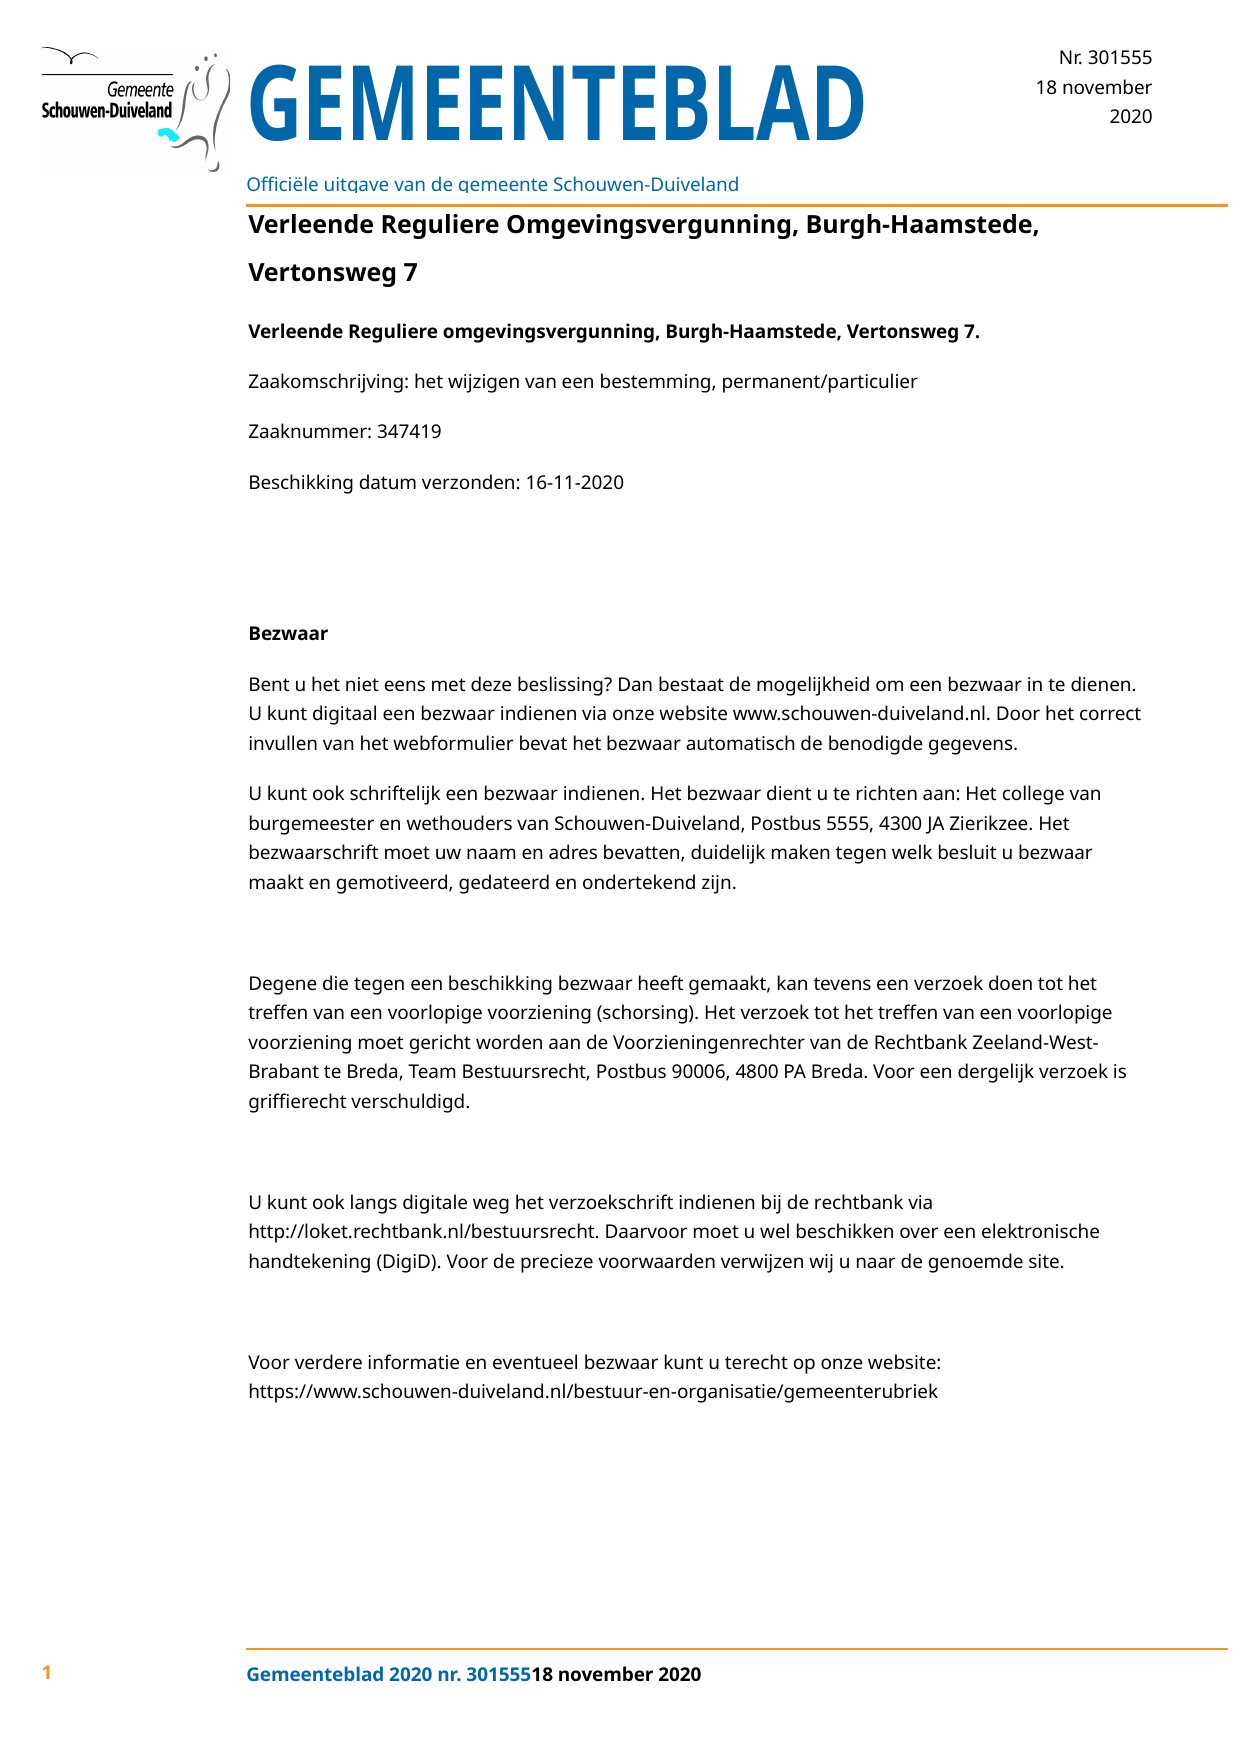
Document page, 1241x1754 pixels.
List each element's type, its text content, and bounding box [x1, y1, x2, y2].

text Degene die tegen een beschikking bezwaar heeft gemaakt, kan tevens een verzoek doen tot het treffen van een voorlopige voorziening (schorsing). Het verzoek tot het treffen van een voorlopige voorziening moet gericht worden aan de Voorzieningenrechter van de Rechtbank Zeeland-West-Brabant te Breda, Team Bestuursrecht, Postbus 90006, 4800 PA Breda. Voor een dergelijk verzoek is griffierecht verschuldigd. [248, 970, 1152, 1114]
text Verleende Reguliere Omgevingsvergunning, Burgh-Haamstede, Vertonsweg 7 [248, 207, 1152, 288]
text U kunt ook langs digitale weg het verzoekschrift indienen bij de rechtbank via http://loket.rechtbank.nl/bestuursrecht. Daarvoor moet u wel beschikken over een elektronische handtekening (DigiD). Voor de precieze voorwaarden verwijzen wij u naar de genoemde site. [248, 1189, 1152, 1274]
text Bezwaar [248, 620, 1152, 646]
text Zaakomschrijving: het wijzigen van een bestemming, permanent/particulier [248, 368, 1152, 394]
text Voor verdere informatie en eventueel bezwaar kunt u terecht op onze website: https://www.schouwen-duiveland.nl/bestuur-en-organisatie/gemeenterubriek [248, 1349, 1152, 1404]
text Verleende Reguliere omgevingsvergunning, Burgh-Haamstede, Vertonsweg 7. [248, 318, 1152, 344]
text U kunt ook schriftelijk een bezwaar indienen. Het bezwaar dient u te richten aan: Het college van burgemeester en wethouders van Schouwen-Duiveland, Postbus 5555, 4300 JA Zierikzee. Het bezwaarschrift moet uw naam en adres bevatten, duidelijk maken tegen welk besluit u bezwaar maakt en gemotiveerd, gedateerd en ondertekend zijn. [248, 780, 1152, 895]
picture [41, 47, 231, 172]
text Bent u het niet eens met deze beslissing? Dan bestaat de mogelijkheid om een bezwaar in te dienen. U kunt digitaal een bezwaar indienen via onze website www.schouwen-duiveland.nl. Door het correct invullen van het webformulier bevat het bezwaar automatisch de benodigde gegevens. [248, 671, 1152, 756]
text Zaaknummer: 347419 [248, 419, 1152, 444]
text Beschikking datum verzonden: 16-11-2020 [248, 469, 1152, 495]
